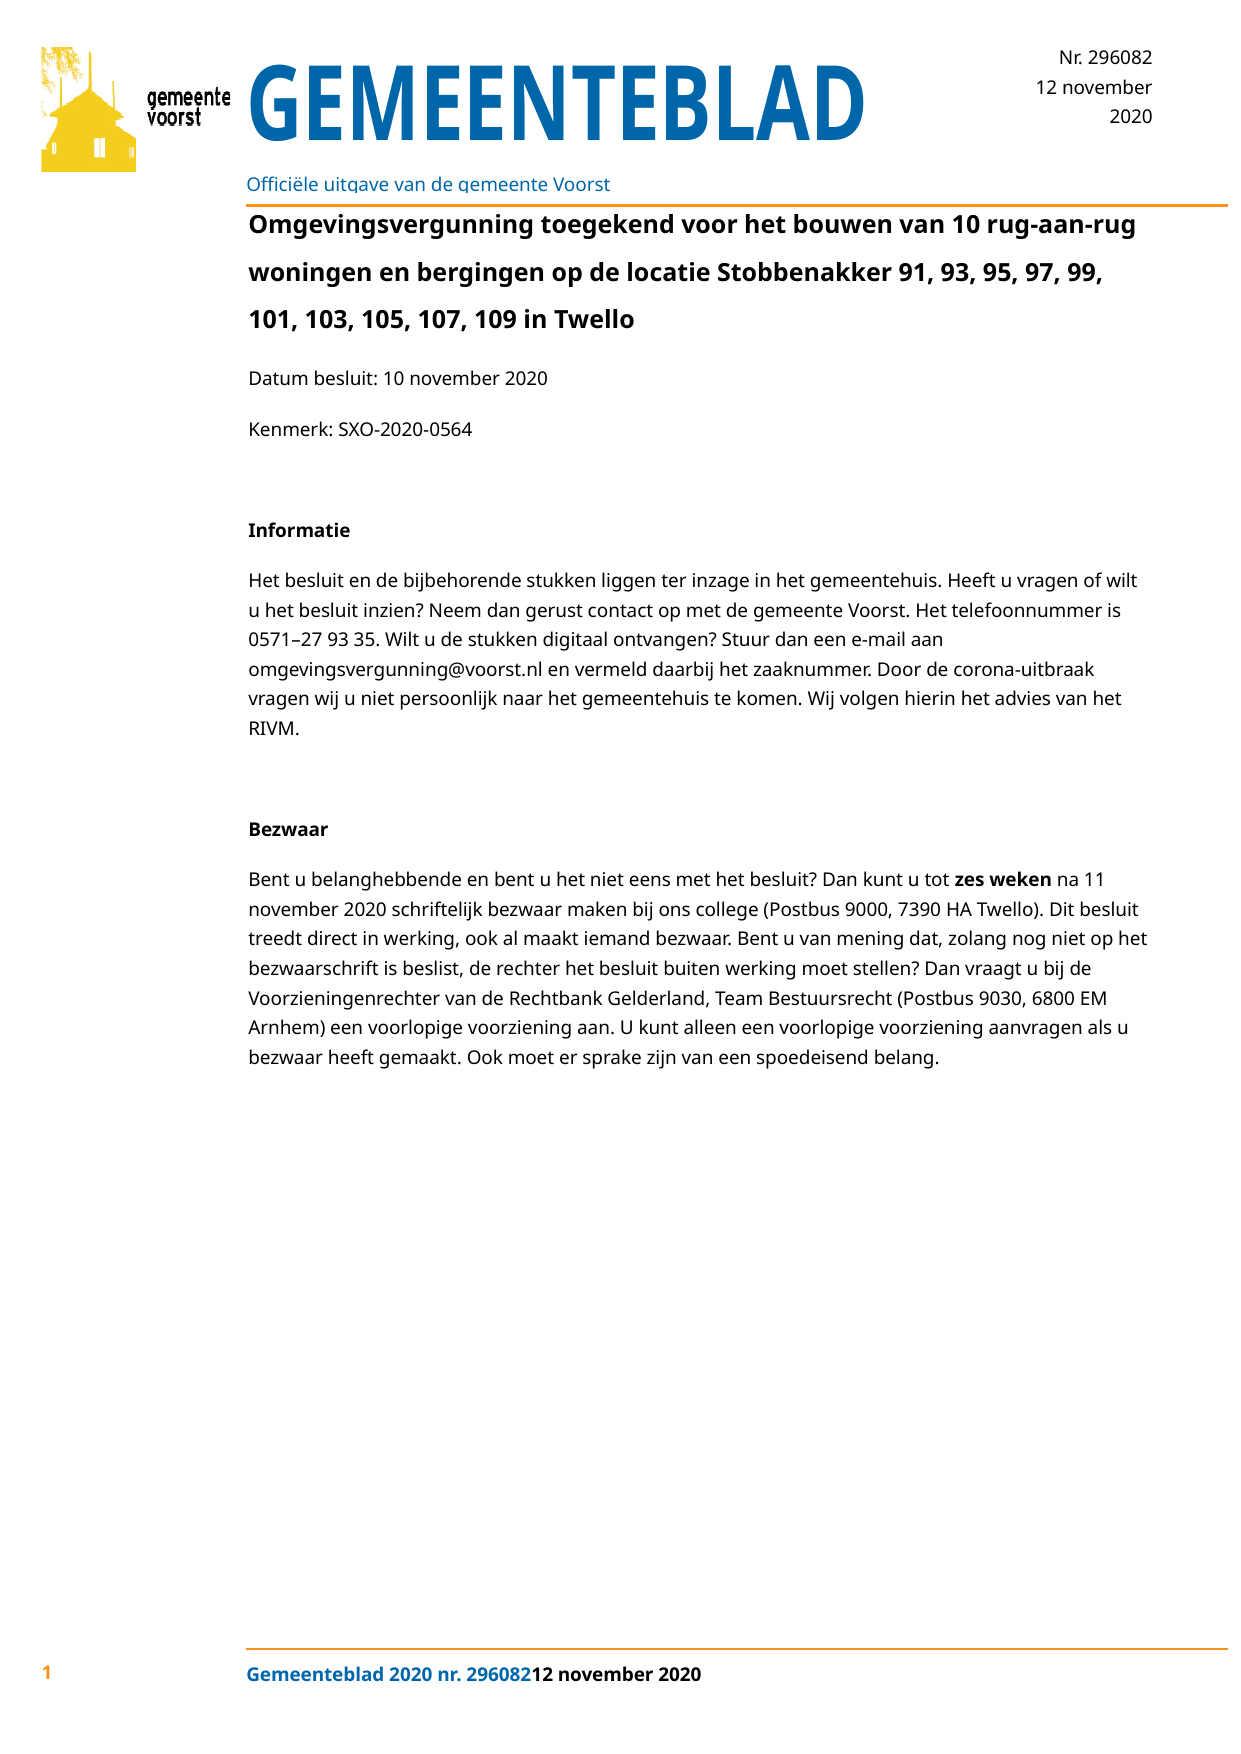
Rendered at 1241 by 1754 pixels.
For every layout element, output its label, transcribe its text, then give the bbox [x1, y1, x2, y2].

text Kenmerk: SXO-2020-0564 [248, 416, 1152, 442]
picture [41, 47, 231, 172]
text Het besluit en de bijbehorende stukken liggen ter inzage in het gemeentehuis. Heeft u vragen of wilt u het besluit inzien? Neem dan gerust contact op met de gemeente Voorst. Het telefoonnummer is 0571–27 93 35. Wilt u de stukken digitaal ontvangen? Stuur dan een e-mail aan omgevingsvergunning@voorst.nl en vermeld daarbij het zaaknummer. Door de corona-uitbraak vragen wij u niet persoonlijk naar het gemeentehuis te komen. Wij volgen hierin het advies van het RIVM. [248, 567, 1152, 741]
text Bezwaar [248, 816, 1152, 842]
text Omgevingsvergunning toegekend voor het bouwen van 10 rug-aan-rug woningen en bergingen op de locatie Stobbenakker 91, 93, 95, 97, 99, 101, 103, 105, 107, 109 in Twello [248, 207, 1152, 336]
text Bent u belanghebbende en bent u het niet eens met het besluit? Dan kunt u tot zes weken na 11 november 2020 schriftelijk bezwaar maken bij ons college (Postbus 9000, 7390 HA Twello). Dit besluit treedt direct in werking, ook al maakt iemand bezwaar. Bent u van mening dat, zolang nog niet op het bezwaarschrift is beslist, de rechter het besluit buiten werking moet stellen? Dan vraagt u bij de Voorzieningenrechter van de Rechtbank Gelderland, Team Bestuursrecht (Postbus 9030, 6800 EM Arnhem) een voorlopige voorziening aan. U kunt alleen een voorlopige voorziening aanvragen als u bezwaar heeft gemaakt. Ook moet er sprake zijn van een spoedeisend belang. [248, 866, 1152, 1069]
text Datum besluit: 10 november 2020 [248, 366, 1152, 391]
text Informatie [248, 517, 1152, 542]
